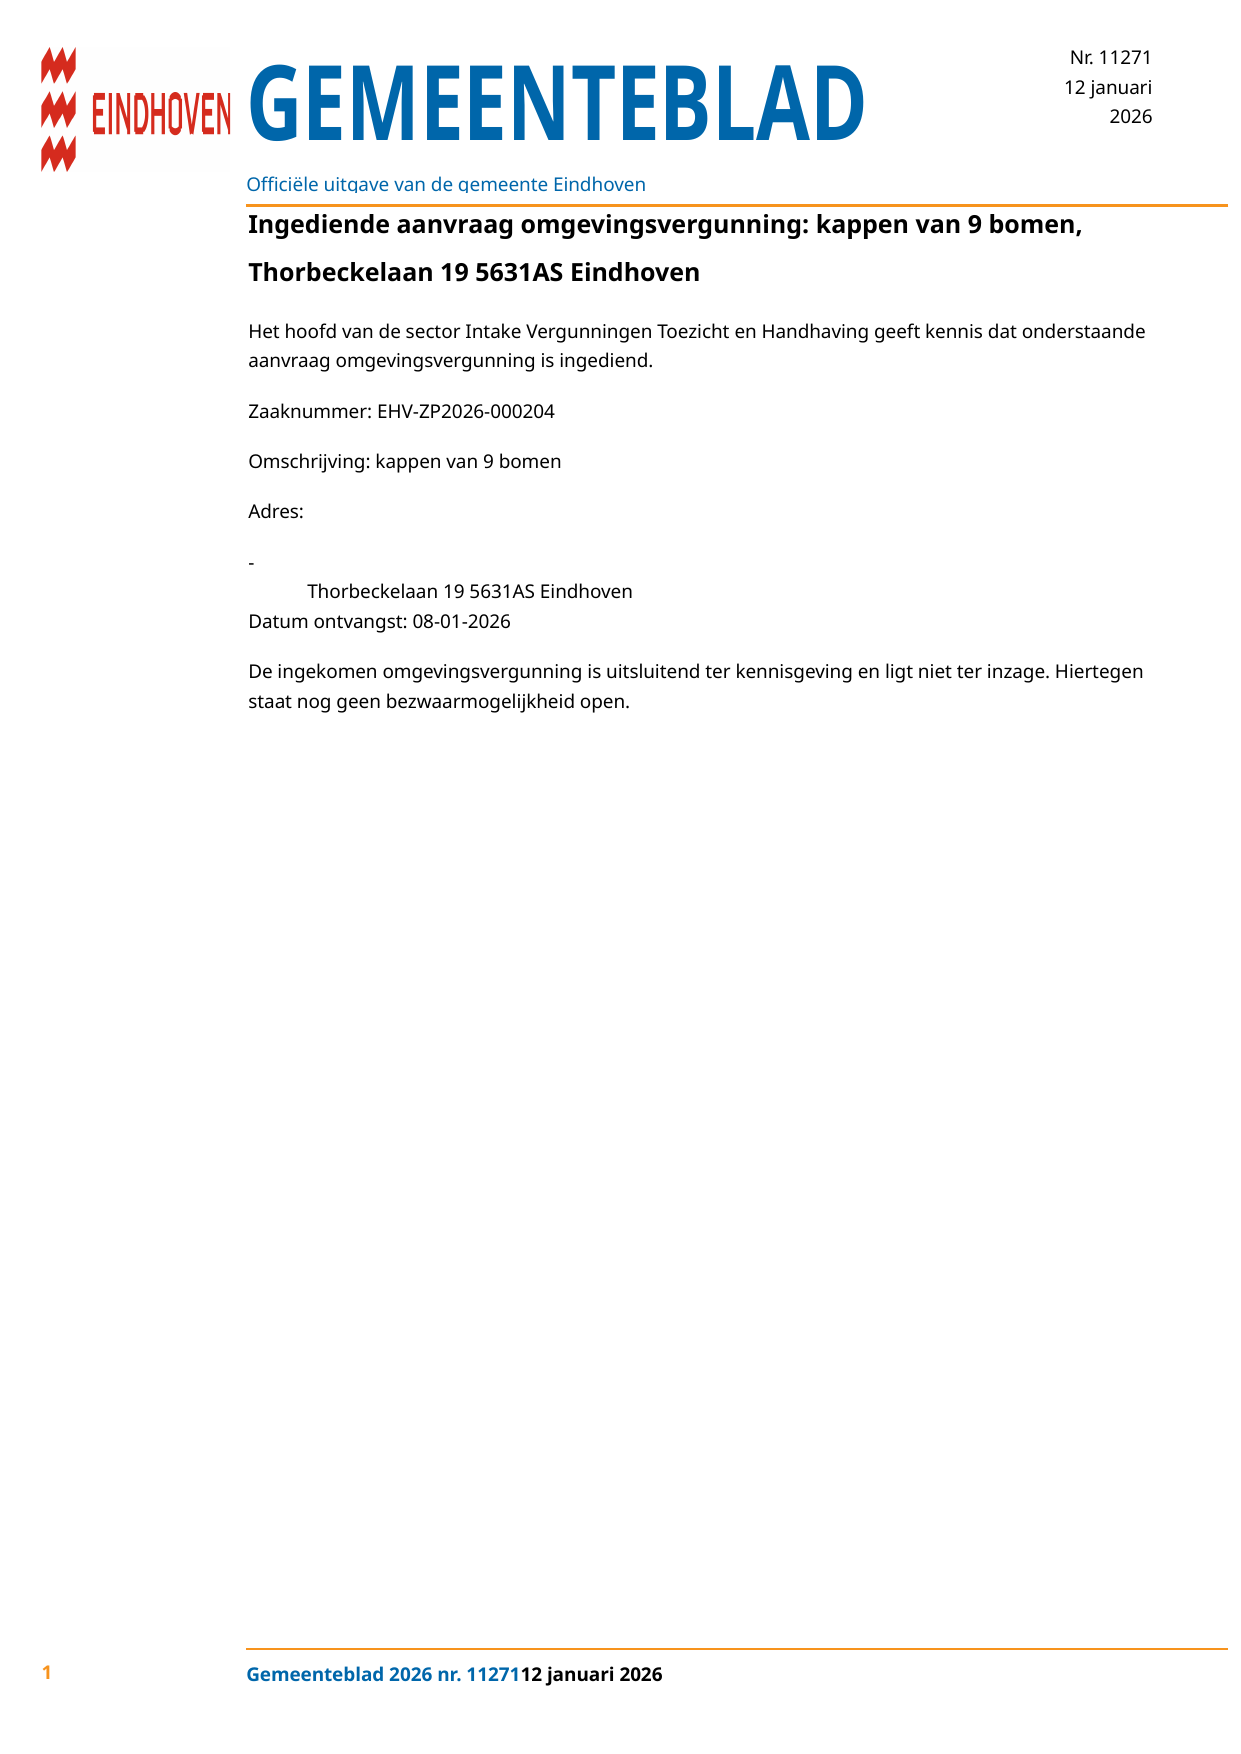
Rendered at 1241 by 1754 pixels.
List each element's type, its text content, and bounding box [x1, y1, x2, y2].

text Zaaknummer: EHV-ZP2026-000204 [248, 398, 1152, 424]
text Datum ontvangst: 08-01-2026 [248, 608, 1152, 634]
list Thorbeckelaan 19 5631AS Eindhoven [248, 579, 1152, 604]
text Ingediende aanvraag omgevingsvergunning: kappen van 9 bomen, Thorbeckelaan 19 5631AS Eindhoven [248, 207, 1152, 288]
text Omschrijving: kappen van 9 bomen [248, 448, 1152, 474]
text Adres: [248, 499, 1152, 524]
text De ingekomen omgevingsvergunning is uitsluitend ter kennisgeving en ligt niet ter inzage. Hiertegen staat nog geen bezwaarmogelijkheid open. [248, 659, 1152, 714]
picture [41, 47, 231, 172]
text Het hoofd van de sector Intake Vergunningen Toezicht en Handhaving geeft kennis dat onderstaande aanvraag omgevingsvergunning is ingediend. [248, 318, 1152, 373]
